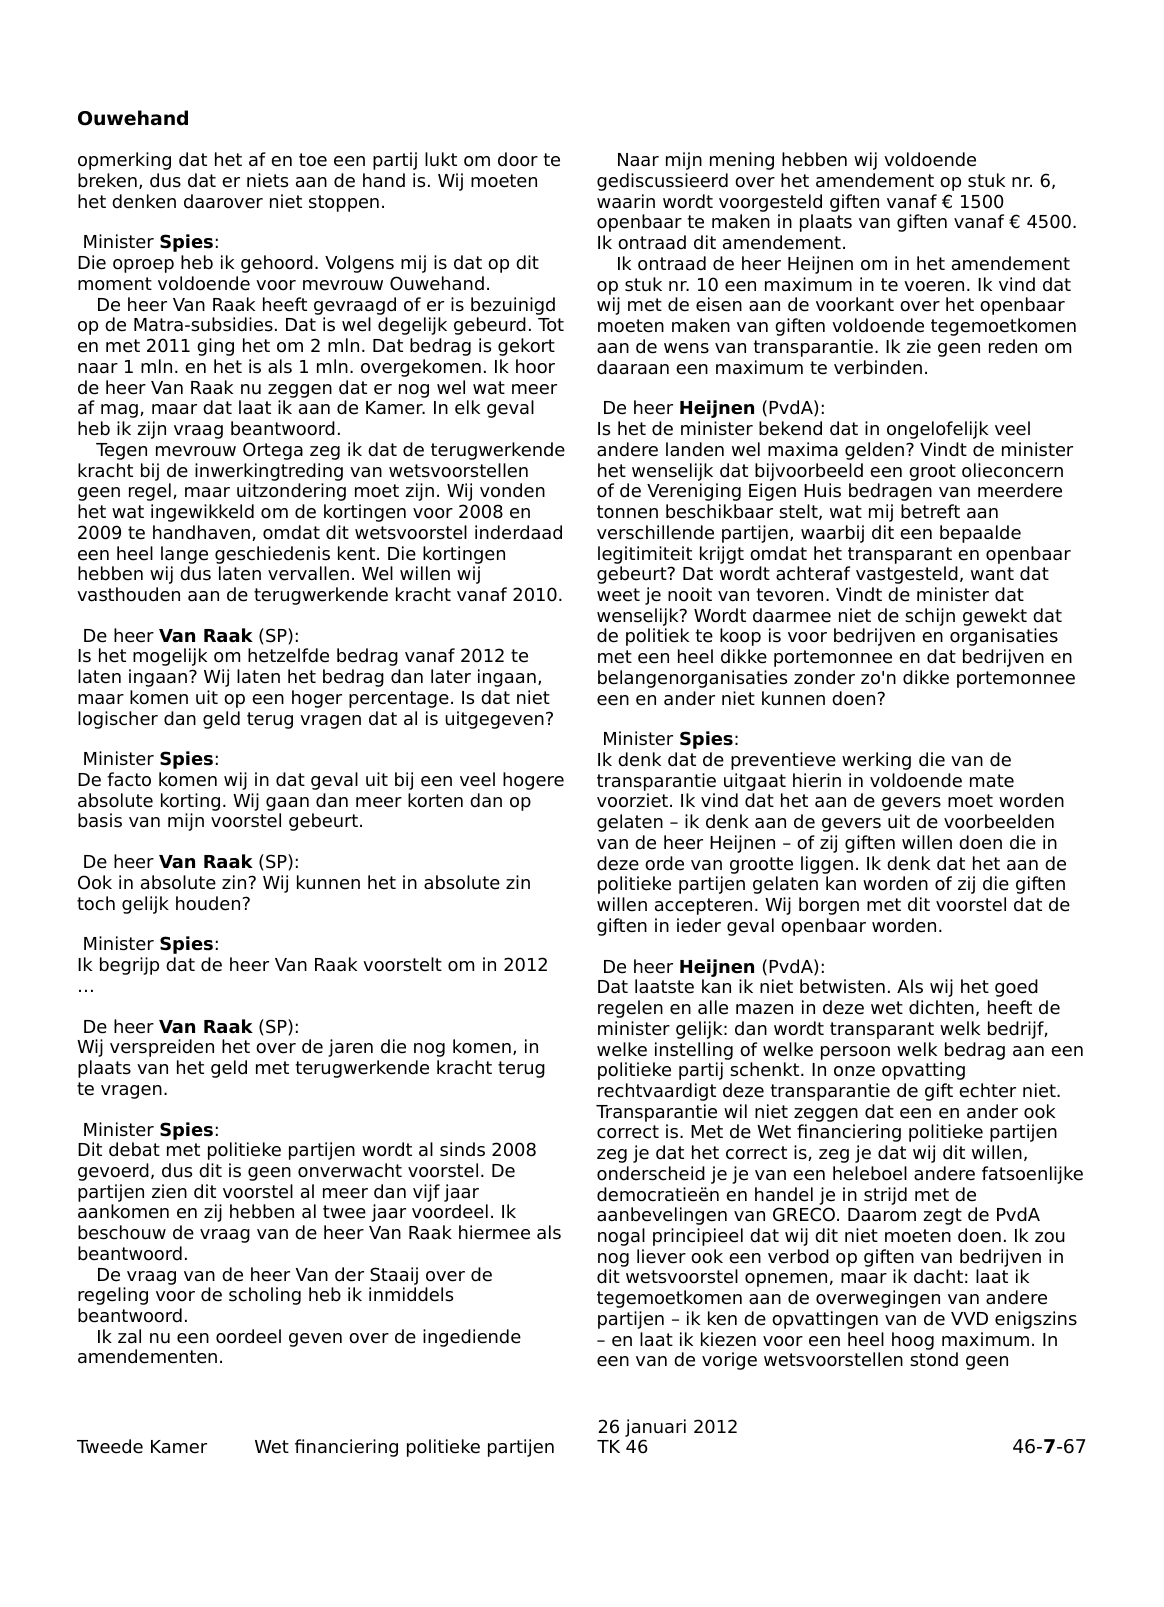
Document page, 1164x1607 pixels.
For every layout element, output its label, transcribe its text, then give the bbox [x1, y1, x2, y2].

text Minister Spies: [77, 934, 567, 955]
text Naar mijn mening hebben wij voldoende gediscussieerd over het amendement op stuk nr. 6, waarin wordt voorgesteld giften vanaf € 1500 openbaar te maken in plaats van giften vanaf € 4500. Ik ontraad dit amendement. [596, 150, 1087, 254]
text Ik begrijp dat de heer Van Raak voorstelt om in 2012 … [77, 955, 567, 996]
text Tegen mevrouw Ortega zeg ik dat de terugwerkende kracht bij de inwerkingtreding van wetsvoorstellen geen regel, maar uitzondering moet zijn. Wij vonden het wat ingewikkeld om de kortingen voor 2008 en 2009 te handhaven, omdat dit wetsvoorstel inderdaad een heel lange geschiedenis kent. Die kortingen hebben wij dus laten vervallen. Wel willen wij vasthouden aan de terugwerkende kracht vanaf 2010. [77, 440, 567, 606]
text Is het de minister bekend dat in ongelofelijk veel andere landen wel maxima gelden? Vindt de minister het wenselijk dat bijvoorbeeld een groot olieconcern of de Vereniging Eigen Huis bedragen van meerdere tonnen beschikbaar stelt, wat mij betreft aan verschillende partijen, waarbij dit een bepaalde legitimiteit krijgt omdat het transparant en openbaar gebeurt? Dat wordt achteraf vastgesteld, want dat weet je nooit van tevoren. Vindt de minister dat wenselijk? Wordt daarmee niet de schijn gewekt dat de politiek te koop is voor bedrijven en organisaties met een heel dikke portemonnee en dat bedrijven en belangenorganisaties zonder zo'n dikke portemonnee een en ander niet kunnen doen? [596, 419, 1087, 709]
text De heer Heijnen (PvdA): [596, 398, 1087, 419]
text De heer Van Raak heeft gevraagd of er is bezuinigd op de Matra-subsidies. Dat is wel degelijk gebeurd. Tot en met 2011 ging het om 2 mln. Dat bedrag is gekort naar 1 mln. en het is als 1 mln. overgekomen. Ik hoor de heer Van Raak nu zeggen dat er nog wel wat meer af mag, maar dat laat ik aan de Kamer. In elk geval heb ik zijn vraag beantwoord. [77, 294, 567, 440]
text De heer Van Raak (SP): [77, 1016, 567, 1037]
text De heer Heijnen (PvdA): [596, 956, 1087, 977]
text Minister Spies: [596, 729, 1087, 750]
text Ook in absolute zin? Wij kunnen het in absolute zin toch gelijk houden? [77, 873, 567, 914]
text Ik zal nu een oordeel geven over de ingediende amendementen. [77, 1327, 567, 1368]
text Dit debat met politieke partijen wordt al sinds 2008 gevoerd, dus dit is geen onverwacht voorstel. De partijen zien dit voorstel al meer dan vijf jaar aankomen en zij hebben al twee jaar voordeel. Ik beschouw de vraag van de heer Van Raak hiermee als beantwoord. [77, 1140, 567, 1264]
text De heer Van Raak (SP): [77, 626, 567, 646]
text Ik ontraad de heer Heijnen om in het amendement op stuk nr. 10 een maximum in te voeren. Ik vind dat wij met de eisen aan de voorkant over het openbaar moeten maken van giften voldoende tegemoetkomen aan de wens van transparantie. Ik zie geen reden om daaraan een maximum te verbinden. [596, 254, 1087, 378]
text De heer Van Raak (SP): [77, 852, 567, 873]
text opmerking dat het af en toe een partij lukt om door te breken, dus dat er niets aan de hand is. Wij moeten het denken daarover niet stoppen. [77, 150, 567, 212]
text Minister Spies: [77, 232, 567, 253]
text Die oproep heb ik gehoord. Volgens mij is dat op dit moment voldoende voor mevrouw Ouwehand. [77, 253, 567, 294]
text Wij verspreiden het over de jaren die nog komen, in plaats van het geld met terugwerkende kracht terug te vragen. [77, 1037, 567, 1099]
text Dat laatste kan ik niet betwisten. Als wij het goed regelen en alle mazen in deze wet dichten, heeft de minister gelijk: dan wordt transparant welk bedrijf, welke instelling of welke persoon welk bedrag aan een politieke partij schenkt. In onze opvatting rechtvaardigt deze transparantie de gift echter niet. Transparantie wil niet zeggen dat een en ander ook correct is. Met de Wet financiering politieke partijen zeg je dat het correct is, zeg je dat wij dit willen, onderscheid je je van een heleboel andere fatsoenlijke democratieën en handel je in strijd met de aanbevelingen van GRECO. Daarom zegt de PvdA nogal principieel dat wij dit niet moeten doen. Ik zou nog liever ook een verbod op giften van bedrijven in dit wetsvoorstel opnemen, maar ik dacht: laat ik tegemoetkomen aan de overwegingen van andere partijen – ik ken de opvattingen van de VVD enigszins – en laat ik kiezen voor een heel hoog maximum. In een van de vorige wetsvoorstellen stond geen [596, 977, 1087, 1371]
text Minister Spies: [77, 1119, 567, 1140]
text De vraag van de heer Van der Staaij over de regeling voor de scholing heb ik inmiddels beantwoord. [77, 1264, 567, 1327]
text De facto komen wij in dat geval uit bij een veel hogere absolute korting. Wij gaan dan meer korten dan op basis van mijn voorstel gebeurt. [77, 770, 567, 832]
text Minister Spies: [77, 749, 567, 770]
text Ik denk dat de preventieve werking die van de transparantie uitgaat hierin in voldoende mate voorziet. Ik vind dat het aan de gevers moet worden gelaten – ik denk aan de gevers uit de voorbeelden van de heer Heijnen – of zij giften willen doen die in deze orde van grootte liggen. Ik denk dat het aan de politieke partijen gelaten kan worden of zij die giften willen accepteren. Wij borgen met dit voorstel dat de giften in ieder geval openbaar worden. [596, 750, 1087, 936]
text Is het mogelijk om hetzelfde bedrag vanaf 2012 te laten ingaan? Wij laten het bedrag dan later ingaan, maar komen uit op een hoger percentage. Is dat niet logischer dan geld terug vragen dat al is uitgegeven? [77, 646, 567, 729]
